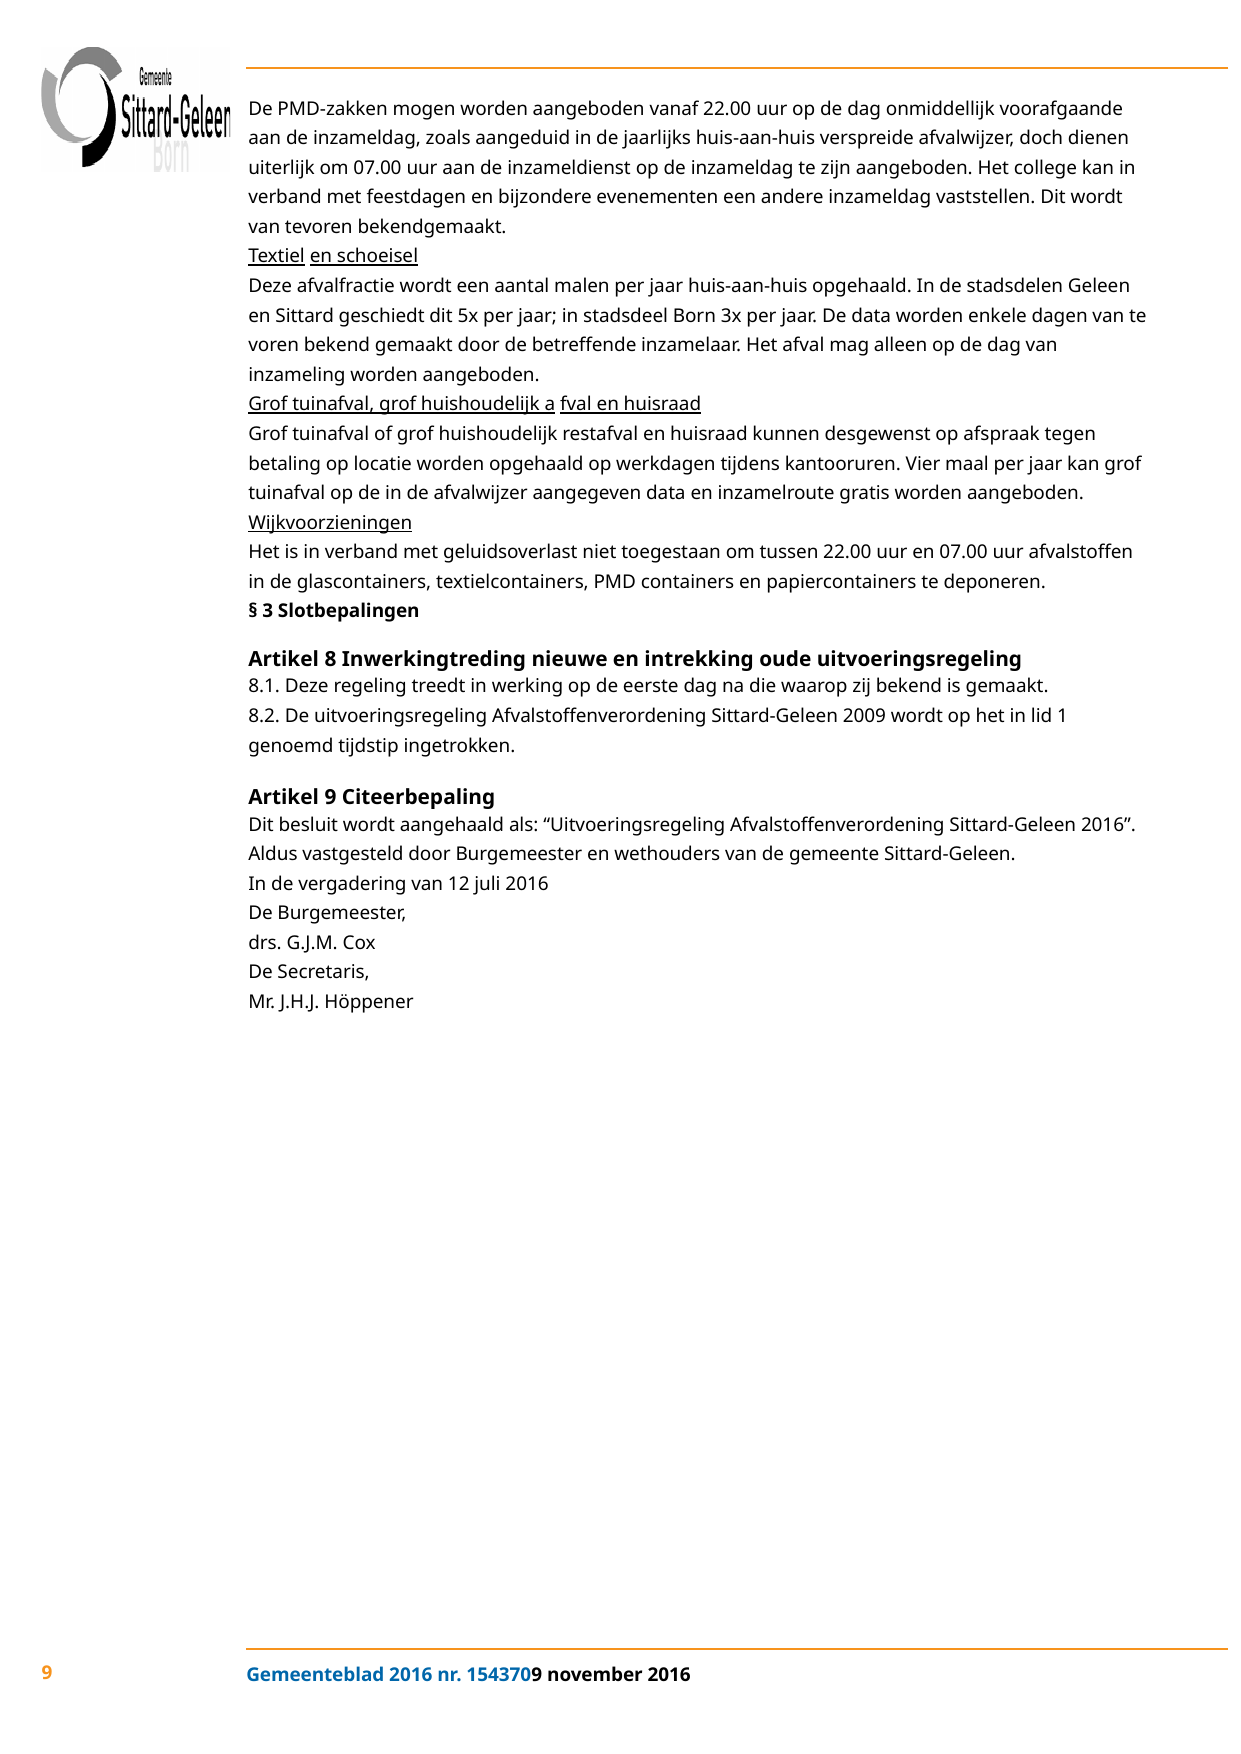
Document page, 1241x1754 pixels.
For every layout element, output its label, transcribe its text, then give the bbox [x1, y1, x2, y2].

text De PMD-zakken mogen worden aangeboden vanaf 22.00 uur op de dag onmiddellijk voorafgaande aan de inzameldag, zoals aangeduid in de jaarlijks huis-aan-huis verspreide afvalwijzer, doch dienen uiterlijk om 07.00 uur aan de inzameldienst op de inzameldag te zijn aangeboden. Het college kan in verband met feestdagen en bijzondere evenementen een andere inzameldag vaststellen. Dit wordt van tevoren bekendgemaakt. [248, 95, 1152, 239]
text De Burgemeester, [248, 899, 1152, 925]
text De Secretaris, [248, 959, 1152, 984]
text Wijkvoorzieningen [248, 509, 1152, 535]
text Deze afvalfractie wordt een aantal malen per jaar huis-aan-huis opgehaald. In de stadsdelen Geleen en Sittard geschiedt dit 5x per jaar; in stadsdeel Born 3x per jaar. De data worden enkele dagen van te voren bekend gemaakt door de betreffende inzamelaar. Het afval mag alleen op de dag van inzameling worden aangeboden. [248, 272, 1152, 387]
text Textiel en schoeisel [248, 243, 1152, 268]
text drs. G.J.M. Cox [248, 929, 1152, 955]
text Grof tuinafval of grof huishoudelijk restafval en huisraad kunnen desgewenst op afspraak tegen betaling op locatie worden opgehaald op werkdagen tijdens kantooruren. Vier maal per jaar kan grof tuinafval op de in de afvalwijzer aangegeven data en inzamelroute gratis worden aangeboden. [248, 420, 1152, 505]
text 8.2. De uitvoeringsregeling Afvalstoffenverordening Sittard-Geleen 2009 wordt op het in lid 1 genoemd tijdstip ingetrokken. [248, 702, 1152, 758]
text Mr. J.H.J. Höppener [248, 988, 1152, 1014]
text Artikel 8 Inwerkingtreding nieuwe en intrekking oude uitvoeringsregeling [248, 644, 1152, 673]
text Grof tuinafval, grof huishoudelijk a fval en huisraad [248, 391, 1152, 416]
text Artikel 9 Citeerbepaling [248, 782, 1152, 811]
text § 3 Slotbepalingen [248, 598, 1152, 623]
text 8.1. Deze regeling treedt in werking op de eerste dag na die waarop zij bekend is gemaakt. [248, 673, 1152, 698]
text Dit besluit wordt aangehaald als: “Uitvoeringsregeling Afvalstoffenverordening Sittard-Geleen 2016”. [248, 811, 1152, 836]
text Aldus vastgesteld door Burgemeester en wethouders van de gemeente Sittard-Geleen. [248, 840, 1152, 866]
picture [41, 47, 231, 172]
text In de vergadering van 12 juli 2016 [248, 870, 1152, 896]
text Het is in verband met geluidsoverlast niet toegestaan om tussen 22.00 uur en 07.00 uur afvalstoffen in de glascontainers, textielcontainers, PMD containers en papiercontainers te deponeren. [248, 538, 1152, 594]
